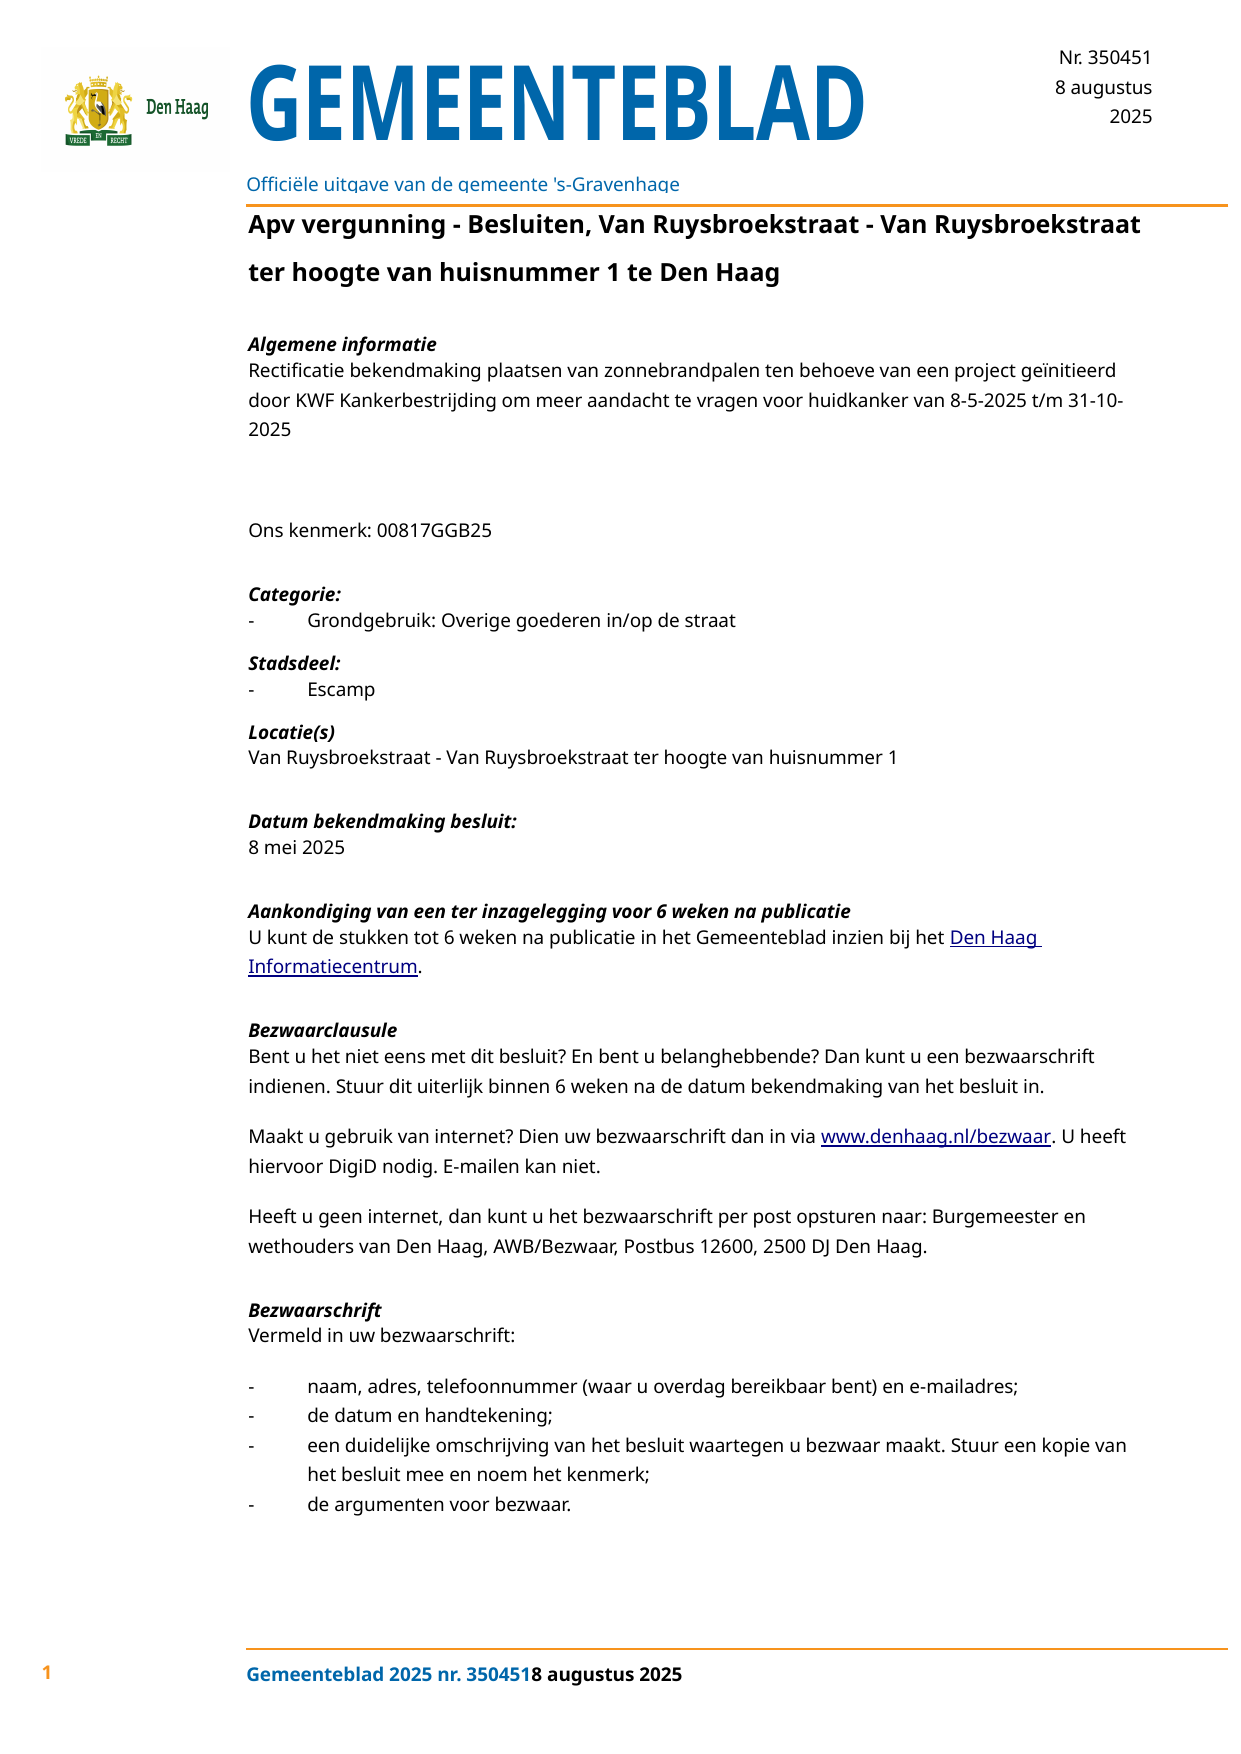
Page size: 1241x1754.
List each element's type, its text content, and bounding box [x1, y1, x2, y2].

text Vermeld in uw bezwaarschrift: [248, 1322, 1152, 1348]
text Stadsdeel: [248, 650, 1152, 676]
list Grondgebruik: Overige goederen in/op de straat [248, 607, 1152, 633]
list een duidelijke omschrijving van het besluit waartegen u bezwaar maakt. Stuur een kopie van het besluit mee en noem het kenmerk; [248, 1432, 1152, 1487]
text Aankondiging van een ter inzagelegging voor 6 weken na publicatie [248, 898, 1152, 924]
text U kunt de stukken tot 6 weken na publicatie in het Gemeenteblad inzien bij het Den Haag Informatiecentrum. [248, 924, 1152, 979]
text Bezwaarclausule [248, 1017, 1152, 1043]
list de datum en handtekening; [248, 1402, 1152, 1428]
text Bent u het niet eens met dit besluit? En bent u belanghebbende? Dan kunt u een bezwaarschrift indienen. Stuur dit uiterlijk binnen 6 weken na de datum bekendmaking van het besluit in. [248, 1043, 1152, 1098]
text Rectificatie bekendmaking plaatsen van zonnebrandpalen ten behoeve van een project geïnitieerd door KWF Kankerbestrijding om meer aandacht te vragen voor huidkanker van 8-5-2025 t/m 31-10-2025 [248, 357, 1152, 442]
text Categorie: [248, 581, 1152, 607]
list de argumenten voor bezwaar. [248, 1491, 1152, 1517]
text Locatie(s) [248, 719, 1152, 744]
list naam, adres, telefoonnummer (waar u overdag bereikbaar bent) en e-mailadres; [248, 1373, 1152, 1399]
text Algemene informatie [248, 331, 1152, 357]
list Escamp [248, 676, 1152, 701]
text Datum bekendmaking besluit: [248, 808, 1152, 834]
text Maakt u gebruik van internet? Dien uw bezwaarschrift dan in via www.denhaag.nl/bezwaar. U heeft hiervoor DigiD nodig. E-mailen kan niet. [248, 1123, 1152, 1178]
text Van Ruysbroekstraat - Van Ruysbroekstraat ter hoogte van huisnummer 1 [248, 744, 1152, 770]
text Bezwaarschrift [248, 1297, 1152, 1322]
text 8 mei 2025 [248, 834, 1152, 860]
picture [41, 47, 231, 172]
text Heeft u geen internet, dan kunt u het bezwaarschrift per post opsturen naar: Burgemeester en wethouders van Den Haag, AWB/Bezwaar, Postbus 12600, 2500 DJ Den Haag. [248, 1203, 1152, 1258]
text Apv vergunning - Besluiten, Van Ruysbroekstraat - Van Ruysbroekstraat ter hoogte van huisnummer 1 te Den Haag [248, 207, 1152, 288]
text Ons kenmerk: 00817GGB25 [248, 517, 1152, 543]
